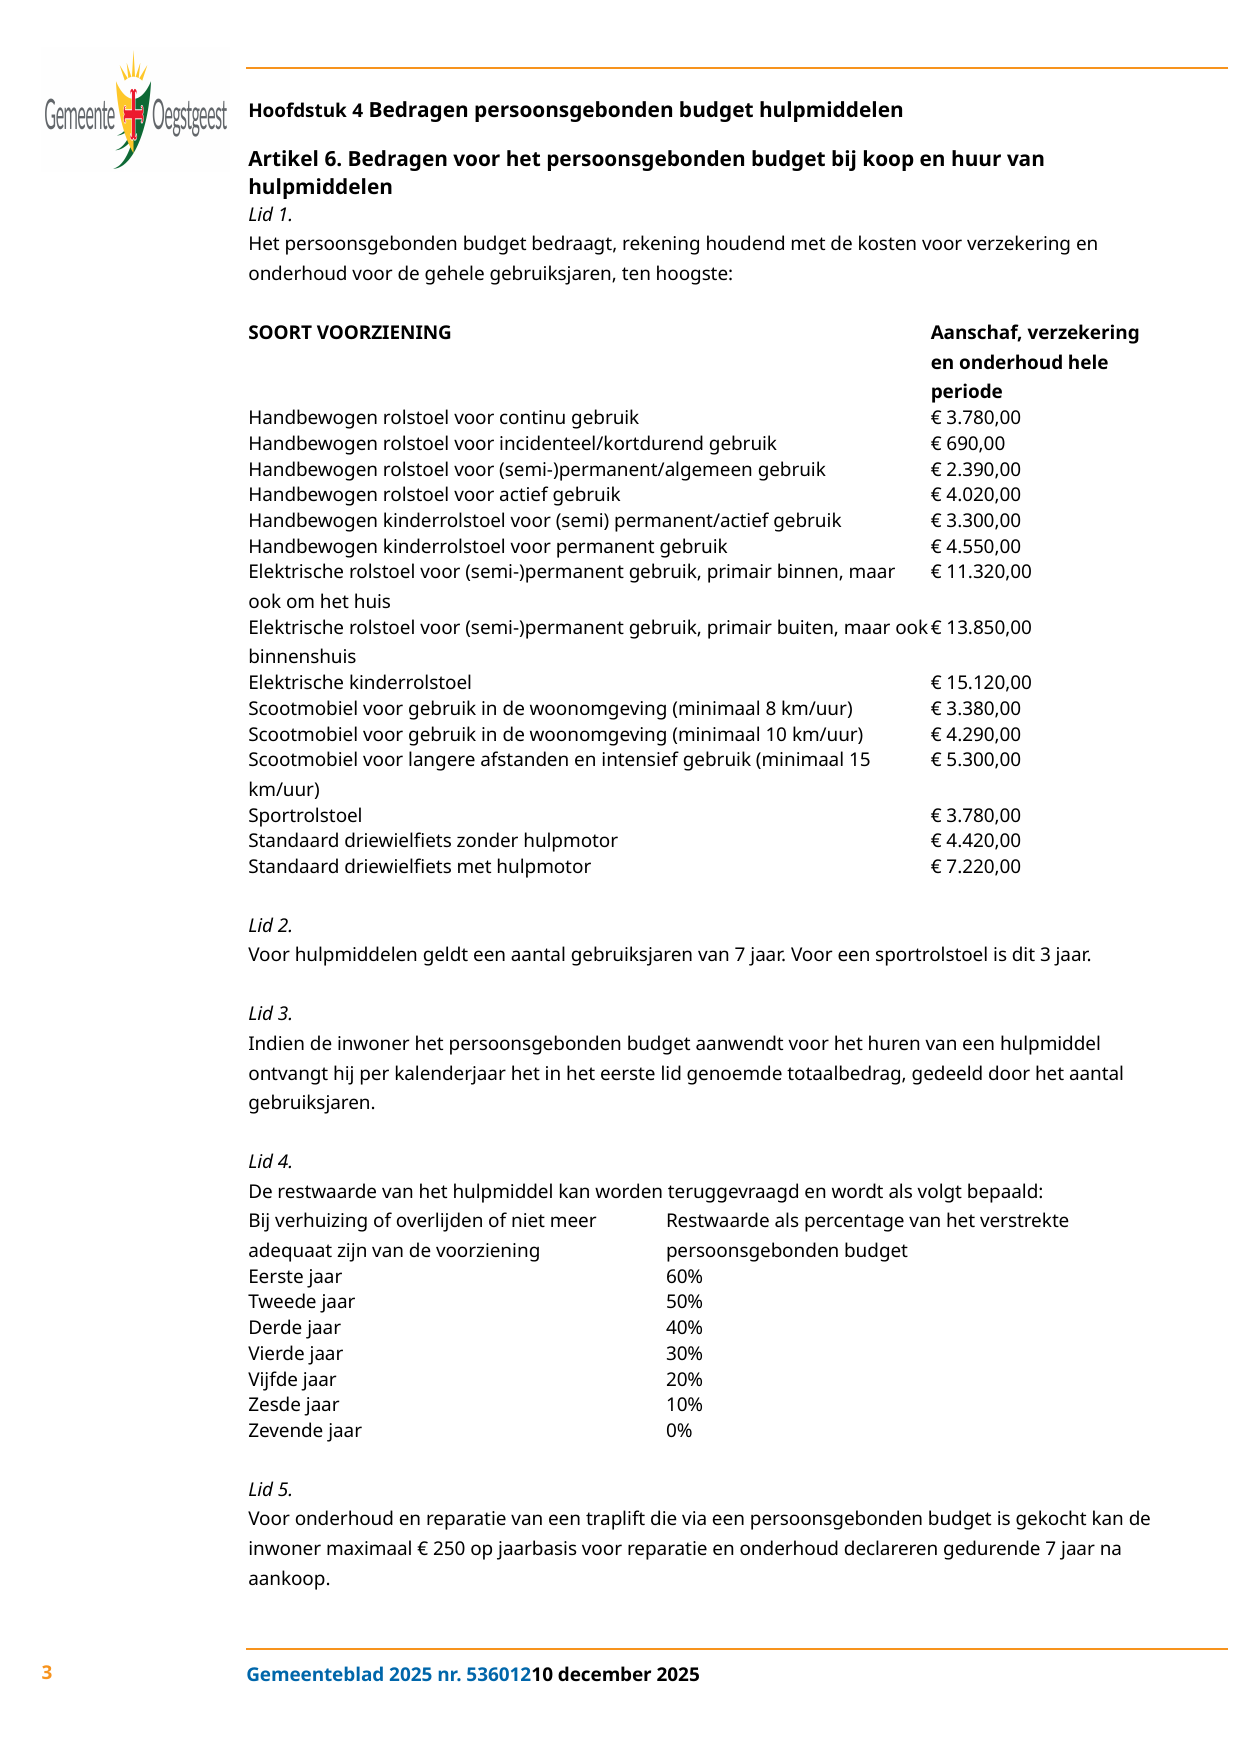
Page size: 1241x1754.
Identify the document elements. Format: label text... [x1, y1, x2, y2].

table_cell 40% [666, 1315, 1152, 1340]
table_cell 60% [666, 1263, 1152, 1289]
table_cell Standaard driewielfiets met hulpmotor [248, 853, 931, 879]
table_cell € 11.320,00 [931, 559, 1152, 614]
table_cell Elektrische kinderrolstoel [248, 669, 931, 695]
table_cell € 4.550,00 [931, 533, 1152, 559]
text Lid 3. [248, 1001, 1152, 1026]
table_cell 20% [666, 1366, 1152, 1392]
text Lid 1. [248, 201, 1152, 227]
table_header Aanschaf, verzekering en onderhoud hele periode [931, 319, 1152, 404]
table_cell Zesde jaar [248, 1392, 666, 1417]
text Lid 4. [248, 1148, 1152, 1174]
table_cell € 15.120,00 [931, 669, 1152, 695]
table_cell Scootmobiel voor gebruik in de woonomgeving (minimaal 10 km/uur) [248, 721, 931, 746]
table_cell € 4.290,00 [931, 721, 1152, 746]
table_header Restwaarde als percentage van het verstrekte persoonsgebonden budget [666, 1208, 1152, 1263]
table_cell 10% [666, 1392, 1152, 1417]
table_cell Elektrische rolstoel voor (semi-)permanent gebruik, primair buiten, maar ook binnenshuis [248, 614, 931, 669]
table_cell Vijfde jaar [248, 1366, 666, 1392]
table_cell Handbewogen rolstoel voor incidenteel/kortdurend gebruik [248, 430, 931, 456]
table_cell Handbewogen rolstoel voor continu gebruik [248, 404, 931, 430]
table_cell Standaard driewielfiets zonder hulpmotor [248, 828, 931, 853]
table_header Bij verhuizing of overlijden of niet meer adequaat zijn van de voorziening [248, 1208, 666, 1263]
table_header SOORT VOORZIENING [248, 319, 931, 404]
table_cell € 2.390,00 [931, 456, 1152, 481]
table_cell Derde jaar [248, 1315, 666, 1340]
picture [41, 47, 231, 172]
table_cell Eerste jaar [248, 1263, 666, 1289]
table_cell € 13.850,00 [931, 614, 1152, 669]
table_cell Handbewogen rolstoel voor (semi-)permanent/algemeen gebruik [248, 456, 931, 481]
text Voor onderhoud en reparatie van een traplift die via een persoonsgebonden budget is gekocht kan de inwoner maximaal € 250 op jaarbasis voor reparatie en onderhoud declareren gedurende 7 jaar na aankoop. [248, 1506, 1152, 1590]
table_cell € 5.300,00 [931, 746, 1152, 802]
text Hoofdstuk 4 Bedragen persoonsgebonden budget hulpmiddelen [248, 95, 1152, 123]
table_cell Scootmobiel voor gebruik in de woonomgeving (minimaal 8 km/uur) [248, 695, 931, 721]
table_cell 0% [666, 1418, 1152, 1443]
table_cell Sportrolstoel [248, 802, 931, 827]
text Lid 2. [248, 912, 1152, 937]
table_cell Vierde jaar [248, 1340, 666, 1366]
table_cell Zevende jaar [248, 1418, 666, 1443]
text Lid 5. [248, 1476, 1152, 1502]
table_cell Handbewogen kinderrolstoel voor (semi) permanent/actief gebruik [248, 507, 931, 533]
table_cell € 4.020,00 [931, 481, 1152, 507]
table_cell € 7.220,00 [931, 853, 1152, 879]
table_cell Handbewogen rolstoel voor actief gebruik [248, 481, 931, 507]
text Voor hulpmiddelen geldt een aantal gebruiksjaren van 7 jaar. Voor een sportrolstoel is dit 3 jaar. [248, 941, 1152, 967]
text De restwaarde van het hulpmiddel kan worden teruggevraagd en wordt als volgt bepaald: [248, 1178, 1152, 1204]
table_cell € 3.780,00 [931, 404, 1152, 430]
table_cell 50% [666, 1289, 1152, 1314]
table_cell Elektrische rolstoel voor (semi-)permanent gebruik, primair binnen, maar ook om het huis [248, 559, 931, 614]
table_cell Handbewogen kinderrolstoel voor permanent gebruik [248, 533, 931, 559]
text Indien de inwoner het persoonsgebonden budget aanwendt voor het huren van een hulpmiddel ontvangt hij per kalenderjaar het in het eerste lid genoemde totaalbedrag, gedeeld door het aantal gebruiksjaren. [248, 1030, 1152, 1115]
table_cell € 4.420,00 [931, 828, 1152, 853]
table_cell € 3.780,00 [931, 802, 1152, 827]
table_cell Tweede jaar [248, 1289, 666, 1314]
text Het persoonsgebonden budget bedraagt, rekening houdend met de kosten voor verzekering en onderhoud voor de gehele gebruiksjaren, ten hoogste: [248, 231, 1152, 286]
table_cell € 690,00 [931, 430, 1152, 456]
table_cell € 3.380,00 [931, 695, 1152, 721]
table_cell Scootmobiel voor langere afstanden en intensief gebruik (minimaal 15 km/uur) [248, 746, 931, 802]
table_cell € 3.300,00 [931, 507, 1152, 533]
table_cell 30% [666, 1340, 1152, 1366]
text Artikel 6. Bedragen voor het persoonsgebonden budget bij koop en huur van hulpmiddelen [248, 144, 1152, 201]
